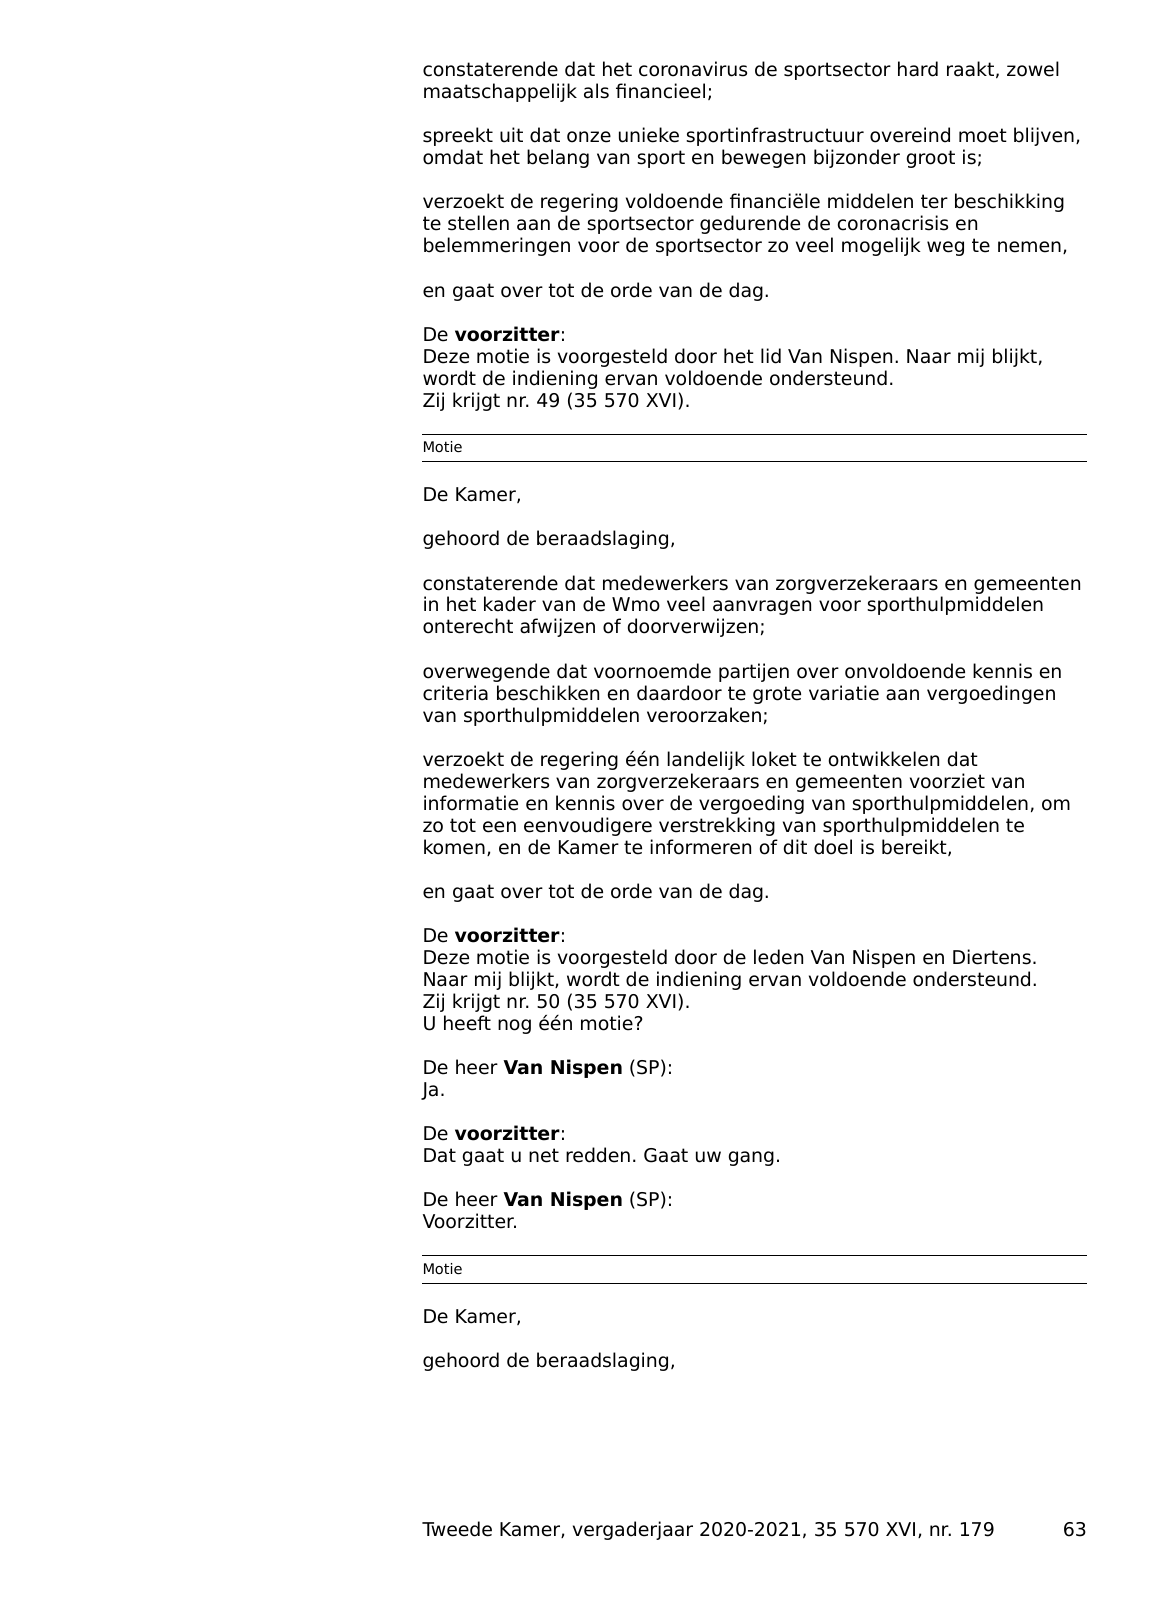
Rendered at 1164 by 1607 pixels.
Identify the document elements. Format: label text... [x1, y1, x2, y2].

text en gaat over tot de orde van de dag. [422, 279, 1087, 301]
text De Kamer, [422, 1306, 1087, 1328]
text Zij krijgt nr. 50 (35 570 XVI). [422, 991, 1087, 1013]
table_header Motie [422, 435, 1087, 461]
text en gaat over tot de orde van de dag. [422, 881, 1087, 903]
text De Kamer, [422, 484, 1087, 506]
text Zij krijgt nr. 49 (35 570 XVI). [422, 389, 1087, 412]
text gehoord de beraadslaging, [422, 1350, 1087, 1372]
text overwegende dat voornoemde partijen over onvoldoende kennis en criteria beschikken en daardoor te grote variatie aan vergoedingen van sporthulpmiddelen veroorzaken; [422, 661, 1087, 726]
text gehoord de beraadslaging, [422, 528, 1087, 550]
text Voorzitter. [422, 1211, 1087, 1233]
text De voorzitter: [422, 324, 1087, 346]
text Dat gaat u net redden. Gaat uw gang. [422, 1145, 1087, 1167]
text verzoekt de regering één landelijk loket te ontwikkelen dat medewerkers van zorgverzekeraars en gemeenten voorziet van informatie en kennis over de vergoeding van sporthulpmiddelen, om zo tot een eenvoudigere verstrekking van sporthulpmiddelen te komen, en de Kamer te informeren of dit doel is bereikt, [422, 749, 1087, 858]
text Deze motie is voorgesteld door de leden Van Nispen en Diertens. Naar mij blijkt, wordt de indiening ervan voldoende ondersteund. [422, 947, 1087, 991]
text constaterende dat het coronavirus de sportsector hard raakt, zowel maatschappelijk als financieel; [422, 59, 1087, 103]
text Ja. [422, 1079, 1087, 1101]
text Deze motie is voorgesteld door het lid Van Nispen. Naar mij blijkt, wordt de indiening ervan voldoende ondersteund. [422, 346, 1087, 389]
text verzoekt de regering voldoende financiële middelen ter beschikking te stellen aan de sportsector gedurende de coronacrisis en belemmeringen voor de sportsector zo veel mogelijk weg te nemen, [422, 191, 1087, 257]
text U heeft nog één motie? [422, 1013, 1087, 1035]
text De voorzitter: [422, 925, 1087, 947]
text constaterende dat medewerkers van zorgverzekeraars en gemeenten in het kader van de Wmo veel aanvragen voor sporthulpmiddelen onterecht afwijzen of doorverwijzen; [422, 572, 1087, 638]
table_header Motie [422, 1256, 1087, 1282]
text De heer Van Nispen (SP): [422, 1057, 1087, 1079]
text De heer Van Nispen (SP): [422, 1189, 1087, 1211]
text De voorzitter: [422, 1123, 1087, 1145]
text spreekt uit dat onze unieke sportinfrastructuur overeind moet blijven, omdat het belang van sport en bewegen bijzonder groot is; [422, 125, 1087, 169]
